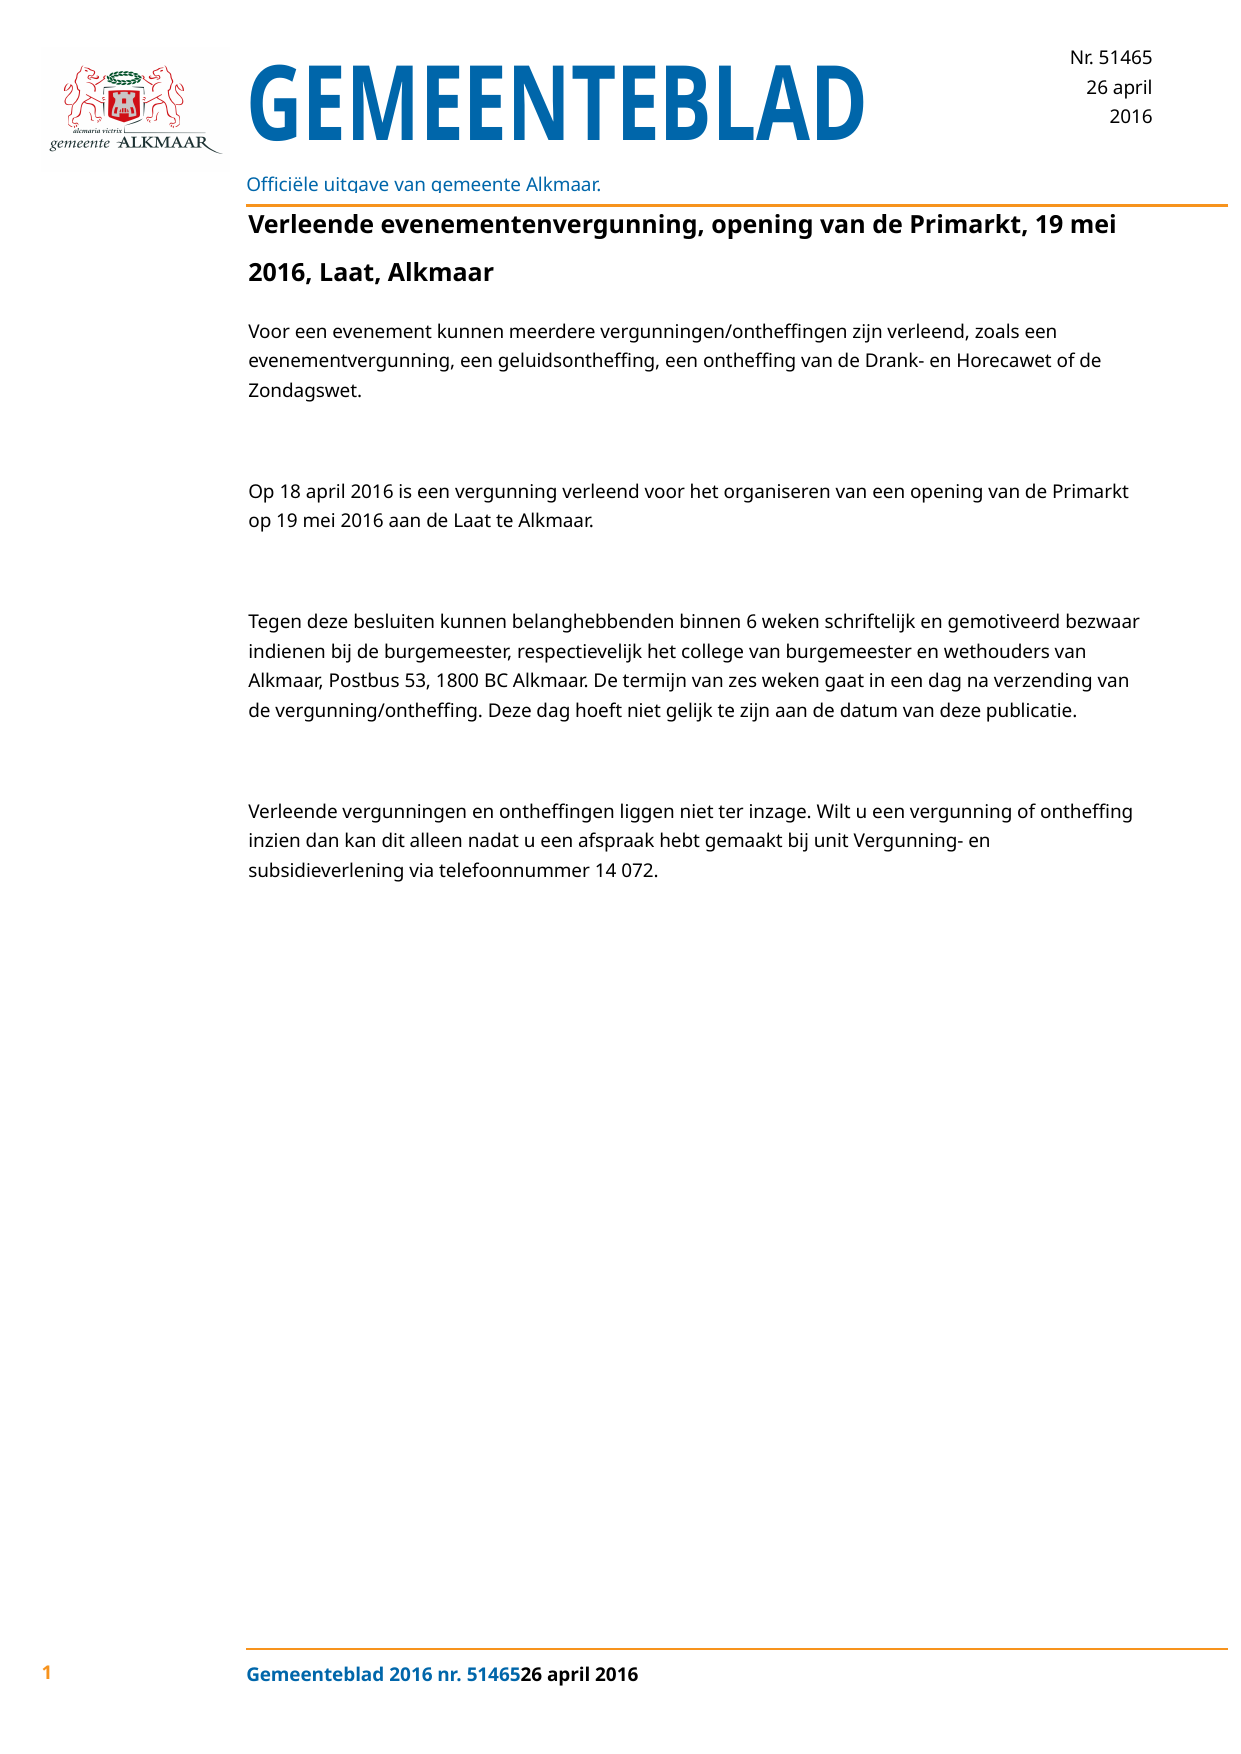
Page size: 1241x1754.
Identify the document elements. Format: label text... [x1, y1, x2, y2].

picture [41, 47, 231, 172]
text Verleende evenementenvergunning, opening van de Primarkt, 19 mei 2016, Laat, Alkmaar [248, 207, 1152, 288]
text Op 18 april 2016 is een vergunning verleend voor het organiseren van een opening van de Primarkt op 19 mei 2016 aan de Laat te Alkmaar. [248, 478, 1152, 533]
text Tegen deze besluiten kunnen belanghebbenden binnen 6 weken schriftelijk en gemotiveerd bezwaar indienen bij de burgemeester, respectievelijk het college van burgemeester en wethouders van Alkmaar, Postbus 53, 1800 BC Alkmaar. De termijn van zes weken gaat in een dag na verzending van de vergunning/ontheffing. Deze dag hoeft niet gelijk te zijn aan de datum van deze publicatie. [248, 608, 1152, 723]
text Voor een evenement kunnen meerdere vergunningen/ontheffingen zijn verleend, zoals een evenementvergunning, een geluidsontheffing, een ontheffing van de Drank- en Horecawet of de Zondagswet. [248, 318, 1152, 403]
text Verleende vergunningen en ontheffingen liggen niet ter inzage. Wilt u een vergunning of ontheffing inzien dan kan dit alleen nadat u een afspraak hebt gemaakt bij unit Vergunning- en subsidieverlening via telefoonnummer 14 072. [248, 798, 1152, 883]
